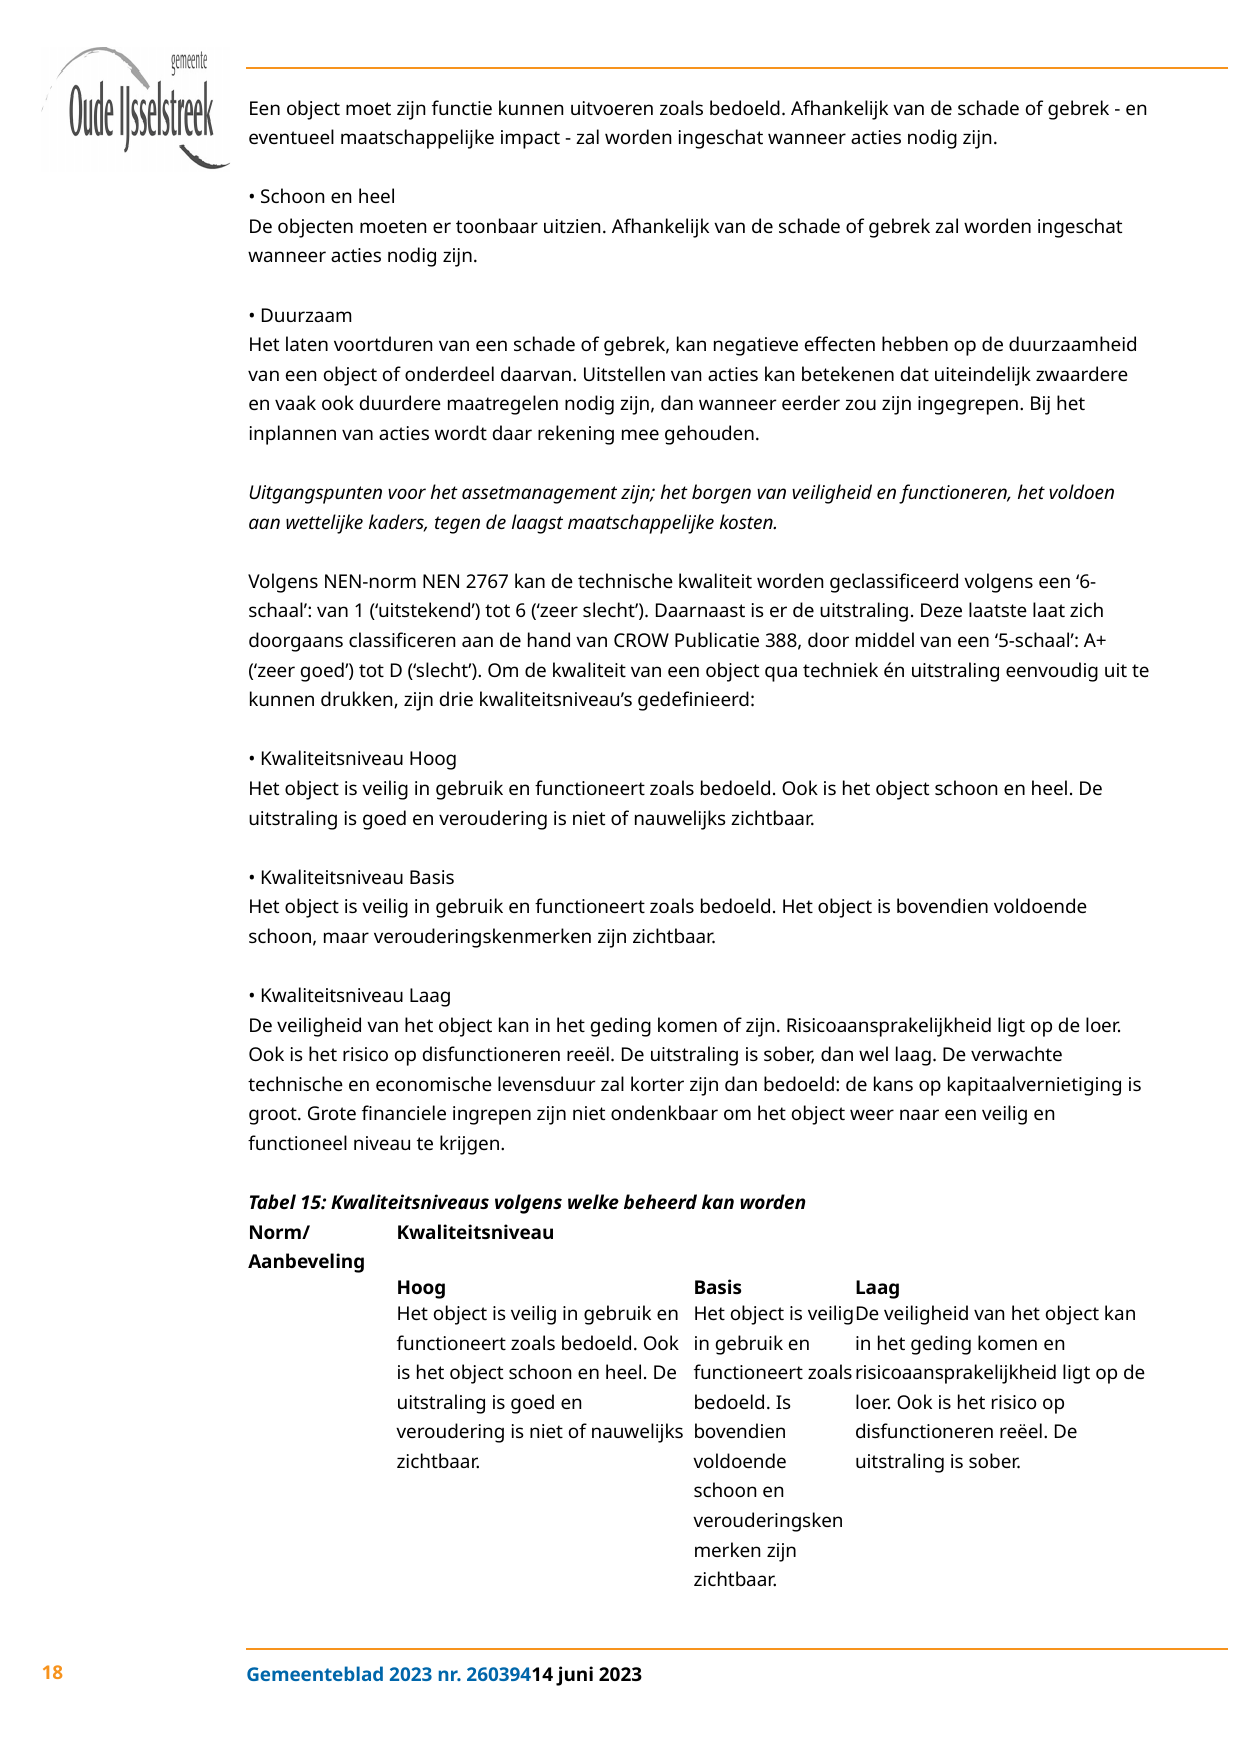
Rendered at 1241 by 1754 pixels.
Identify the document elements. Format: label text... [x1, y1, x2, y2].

text • Duurzaam [248, 302, 1152, 328]
text Het object is veilig in gebruik en functioneert zoals bedoeld. Het object is bovendien voldoende schoon, maar verouderingskenmerken zijn zichtbaar. [248, 893, 1152, 949]
text • Kwaliteitsniveau Hoog [248, 746, 1152, 771]
text Tabel 15: Kwaliteitsniveaus volgens welke beheerd kan worden [248, 1189, 1152, 1215]
text • Schoon en heel [248, 183, 1152, 209]
table_cell De veiligheid van het object kan in het geding komen en risicoaansprakelijkheid ligt op de loer. Ook is het risico op disfunctioneren reëel. De uitstraling is sober. [855, 1300, 1152, 1592]
table_cell [248, 1274, 396, 1300]
text Een object moet zijn functie kunnen uitvoeren zoals bedoeld. Afhankelijk van de schade of gebrek - en eventueel maatschappelijke impact - zal worden ingeschat wanneer acties nodig zijn. [248, 95, 1152, 150]
table_cell Laag [855, 1274, 1152, 1300]
text De veiligheid van het object kan in het geding komen of zijn. Risicoaansprakelijkheid ligt op de loer. Ook is het risico op disfunctioneren reeël. De uitstraling is sober, dan wel laag. De verwachte technische en economische levensduur zal korter zijn dan bedoeld: de kans op kapitaalvernietiging is groot. Grote financiele ingrepen zijn niet ondenkbaar om het object weer naar een veilig en functioneel niveau te krijgen. [248, 1012, 1152, 1156]
text Het object is veilig in gebruik en functioneert zoals bedoeld. Ook is het object schoon en heel. De uitstraling is goed en veroudering is niet of nauwelijks zichtbaar. [248, 775, 1152, 831]
text De objecten moeten er toonbaar uitzien. Afhankelijk van de schade of gebrek zal worden ingeschat wanneer acties nodig zijn. [248, 213, 1152, 268]
table_cell Hoog [396, 1274, 693, 1300]
table_cell Basis [693, 1274, 855, 1300]
table_header Norm/ Aanbeveling [248, 1219, 396, 1274]
table_cell Het object is veilig in gebruik en functioneert zoals bedoeld. Is bovendien voldoende schoon en verouderingskenmerken zijn zichtbaar. [693, 1300, 855, 1592]
text Volgens NEN-norm NEN 2767 kan de technische kwaliteit worden geclassificeerd volgens een ‘6-schaal’: van 1 (‘uitstekend’) tot 6 (‘zeer slecht’). Daarnaast is er de uitstraling. Deze laatste laat zich doorgaans classificeren aan de hand van CROW Publicatie 388, door middel van een ‘5-schaal’: A+ (‘zeer goed’) tot D (‘slecht’). Om de kwaliteit van een object qua techniek én uitstraling eenvoudig uit te kunnen drukken, zijn drie kwaliteitsniveau’s gedefinieerd: [248, 568, 1152, 712]
text Het laten voortduren van een schade of gebrek, kan negatieve effecten hebben op de duurzaamheid van een object of onderdeel daarvan. Uitstellen van acties kan betekenen dat uiteindelijk zwaardere en vaak ook duurdere maatregelen nodig zijn, dan wanneer eerder zou zijn ingegrepen. Bij het inplannen van acties wordt daar rekening mee gehouden. [248, 331, 1152, 446]
text • Kwaliteitsniveau Laag [248, 982, 1152, 1008]
table_cell [248, 1300, 396, 1592]
table_header Kwaliteitsniveau [396, 1219, 1152, 1274]
picture [41, 47, 231, 172]
text • Kwaliteitsniveau Basis [248, 864, 1152, 890]
table_cell Het object is veilig in gebruik en functioneert zoals bedoeld. Ook is het object schoon en heel. De uitstraling is goed en veroudering is niet of nauwelijks zichtbaar. [396, 1300, 693, 1592]
text Uitgangspunten voor het assetmanagement zijn; het borgen van veiligheid en functioneren, het voldoen aan wettelijke kaders, tegen de laagst maatschappelijke kosten. [248, 479, 1152, 535]
